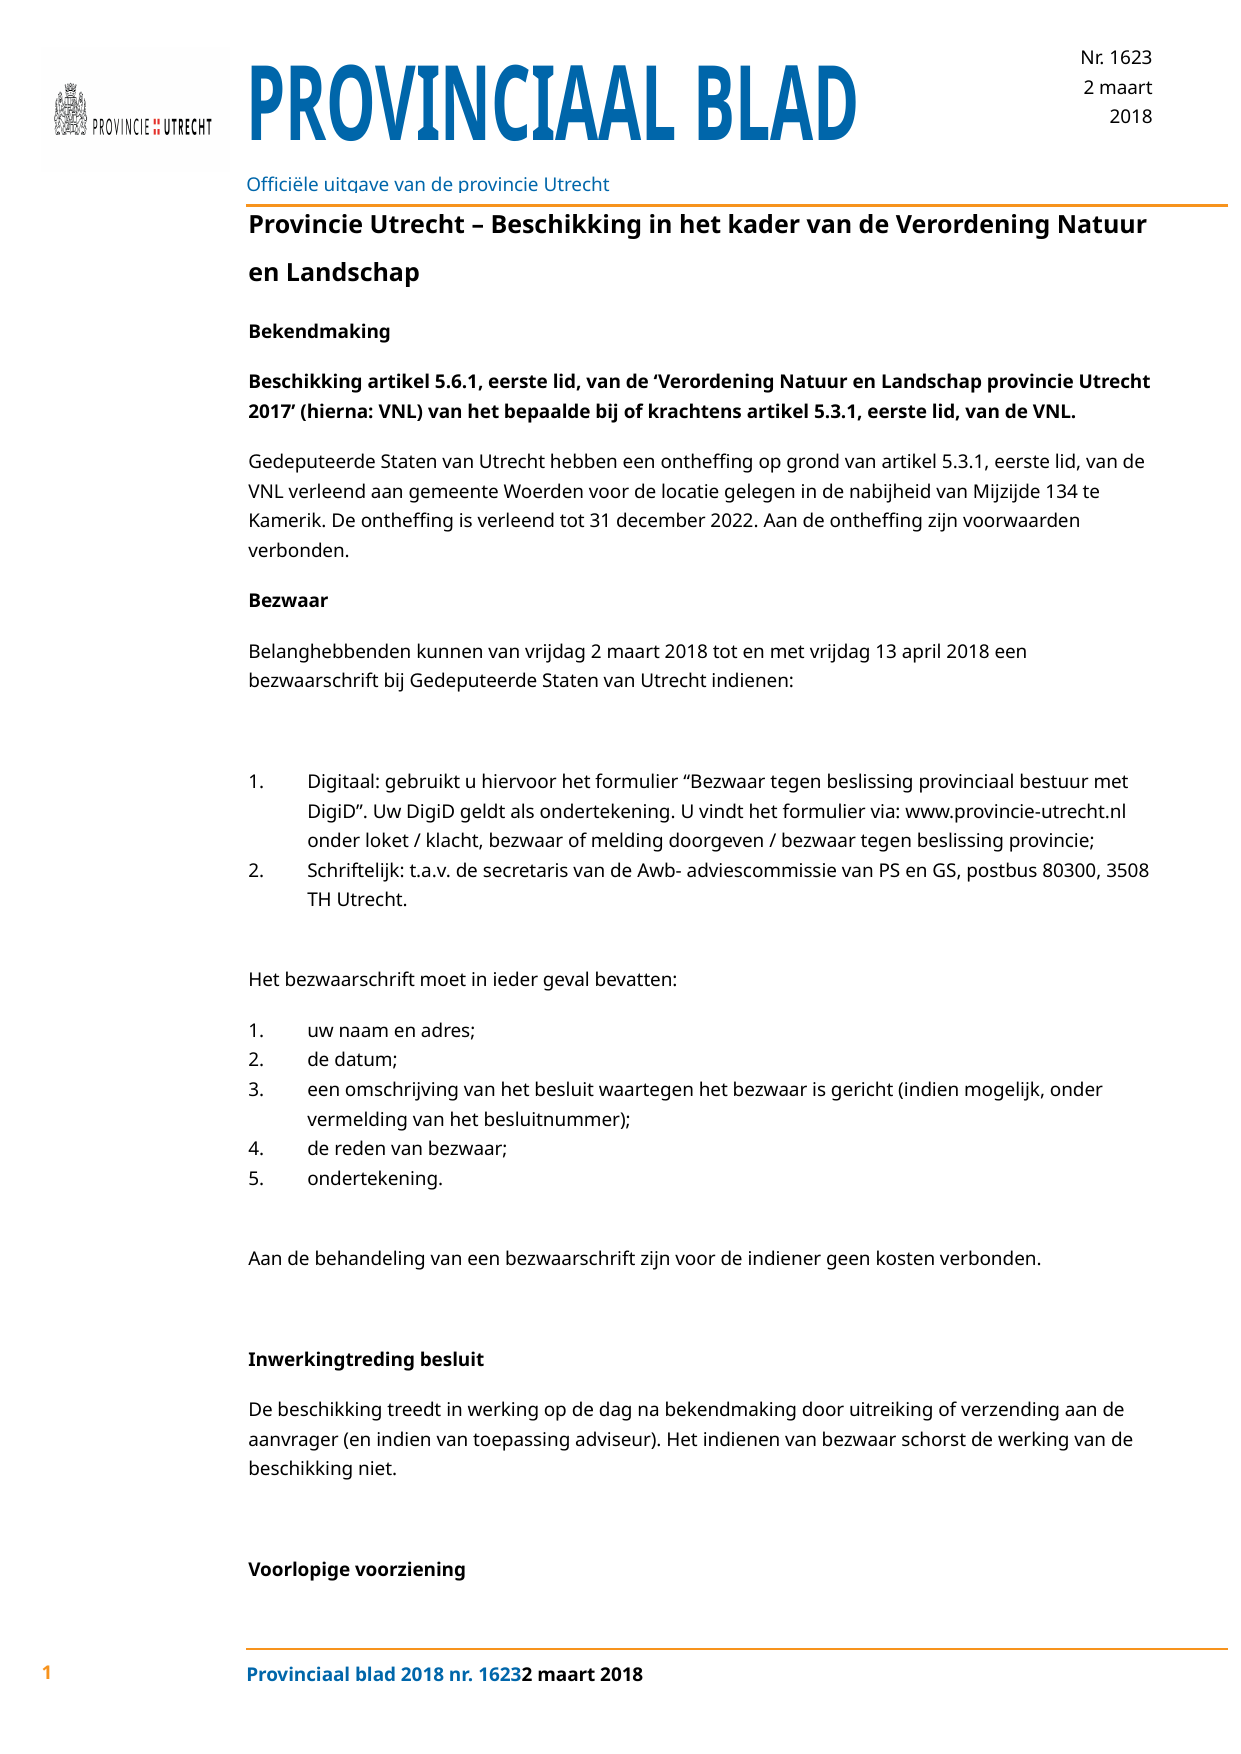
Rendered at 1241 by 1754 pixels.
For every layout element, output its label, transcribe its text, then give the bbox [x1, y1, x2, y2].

text Aan de behandeling van een bezwaarschrift zijn voor de indiener geen kosten verbonden. [248, 1245, 1152, 1271]
list de reden van bezwaar; [248, 1135, 1152, 1161]
text Inwerkingtreding besluit [248, 1346, 1152, 1372]
text Bekendmaking [248, 318, 1152, 344]
list Schriftelijk: t.a.v. de secretaris van de Awb- adviescommissie van PS en GS, postbus 80300, 3508 TH Utrecht. [248, 857, 1152, 912]
list ondertekening. [248, 1165, 1152, 1191]
text Bezwaar [248, 587, 1152, 613]
list uw naam en adres; [248, 1017, 1152, 1043]
text Voorlopige voorziening [248, 1556, 1152, 1582]
text Belanghebbenden kunnen van vrijdag 2 maart 2018 tot en met vrijdag 13 april 2018 een bezwaarschrift bij Gedeputeerde Staten van Utrecht indienen: [248, 638, 1152, 693]
list de datum; [248, 1047, 1152, 1072]
list een omschrijving van het besluit waartegen het bezwaar is gericht (indien mogelijk, onder vermelding van het besluitnummer); [248, 1076, 1152, 1132]
text Gedeputeerde Staten van Utrecht hebben een ontheffing op grond van artikel 5.3.1, eerste lid, van de VNL verleend aan gemeente Woerden voor de locatie gelegen in de nabijheid van Mijzijde 134 te Kamerik. De ontheffing is verleend tot 31 december 2022. Aan de ontheffing zijn voorwaarden verbonden. [248, 448, 1152, 563]
picture [41, 47, 231, 172]
text Provincie Utrecht – Beschikking in het kader van de Verordening Natuur en Landschap [248, 207, 1152, 288]
text Het bezwaarschrift moet in ieder geval bevatten: [248, 967, 1152, 992]
text De beschikking treedt in werking op de dag na bekendmaking door uitreiking of verzending aan de aanvrager (en indien van toepassing adviseur). Het indienen van bezwaar schorst de werking van de beschikking niet. [248, 1396, 1152, 1481]
text Beschikking artikel 5.6.1, eerste lid, van de ‘Verordening Natuur en Landschap provincie Utrecht 2017’ (hierna: VNL) van het bepaalde bij of krachtens artikel 5.3.1, eerste lid, van de VNL. [248, 368, 1152, 424]
list Digitaal: gebruikt u hiervoor het formulier “Bezwaar tegen beslissing provinciaal bestuur met DigiD”. Uw DigiD geldt als ondertekening. U vindt het formulier via: www.provincie-utrecht.nl onder loket / klacht, bezwaar of melding doorgeven / bezwaar tegen beslissing provincie; [248, 768, 1152, 853]
